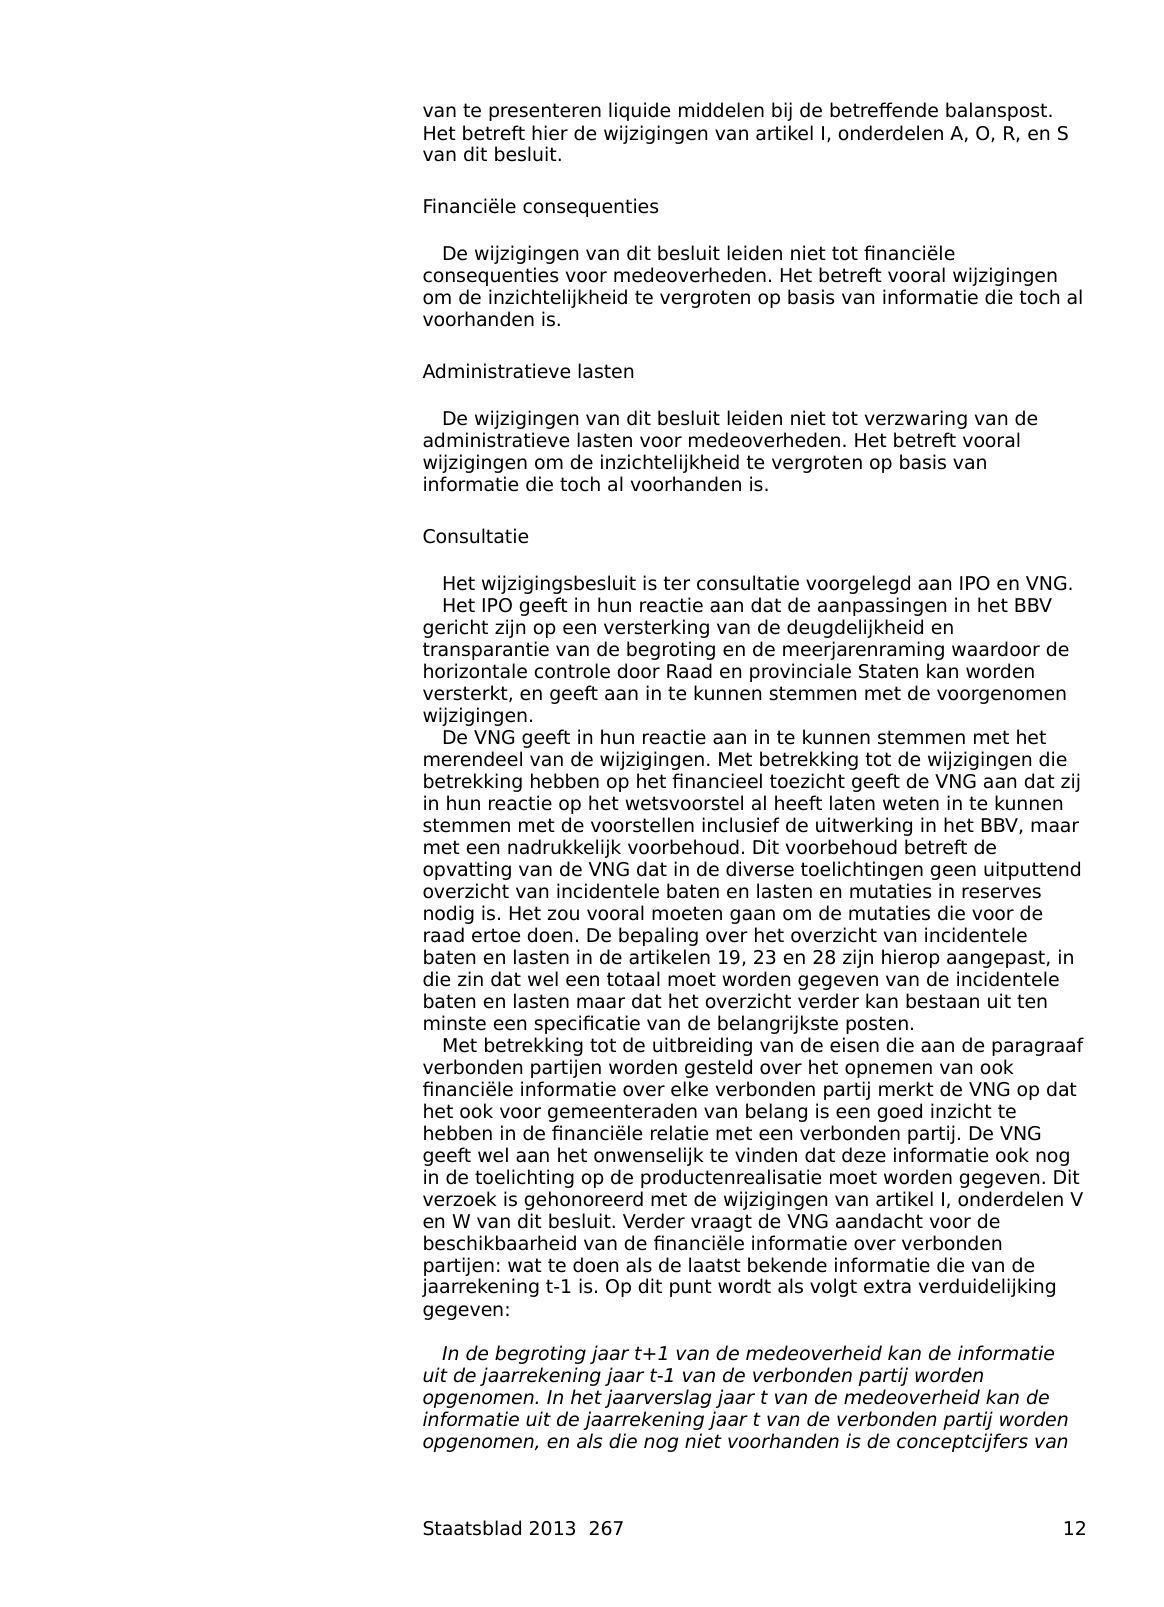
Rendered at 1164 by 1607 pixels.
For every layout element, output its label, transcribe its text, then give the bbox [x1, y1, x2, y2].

text De wijzigingen van dit besluit leiden niet tot financiële consequenties voor medeoverheden. Het betreft vooral wijzigingen om de inzichtelijkheid te vergroten op basis van informatie die toch al voorhanden is. [422, 243, 1087, 331]
subtitle Financiële consequenties [422, 196, 1087, 218]
text Het wijzigingsbesluit is ter consultatie voorgelegd aan IPO en VNG. [422, 573, 1087, 595]
text Met betrekking tot de uitbreiding van de eisen die aan de paragraaf verbonden partijen worden gesteld over het opnemen van ook financiële informatie over elke verbonden partij merkt de VNG op dat het ook voor gemeenteraden van belang is een goed inzicht te hebben in de financiële relatie met een verbonden partij. De VNG geeft wel aan het onwenselijk te vinden dat deze informatie ook nog in de toelichting op de productenrealisatie moet worden gegeven. Dit verzoek is gehonoreerd met de wijzigingen van artikel I, onderdelen V en W van dit besluit. Verder vraagt de VNG aandacht voor de beschikbaarheid van de financiële informatie over verbonden partijen: wat te doen als de laatst bekende informatie die van de jaarrekening t-1 is. Op dit punt wordt als volgt extra verduidelijking gegeven: [422, 1035, 1087, 1320]
text De VNG geeft in hun reactie aan in te kunnen stemmen met het merendeel van de wijzigingen. Met betrekking tot de wijzigingen die betrekking hebben op het financieel toezicht geeft de VNG aan dat zij in hun reactie op het wetsvoorstel al heeft laten weten in te kunnen stemmen met de voorstellen inclusief de uitwerking in het BBV, maar met een nadrukkelijk voorbehoud. Dit voorbehoud betreft de opvatting van de VNG dat in de diverse toelichtingen geen uitputtend overzicht van incidentele baten en lasten en mutaties in reserves nodig is. Het zou vooral moeten gaan om de mutaties die voor de raad ertoe doen. De bepaling over het overzicht van incidentele baten en lasten in de artikelen 19, 23 en 28 zijn hierop aangepast, in die zin dat wel een totaal moet worden gegeven van de incidentele baten en lasten maar dat het overzicht verder kan bestaan uit ten minste een specificatie van de belangrijkste posten. [422, 727, 1087, 1035]
subtitle Consultatie [422, 526, 1087, 548]
text In de begroting jaar t+1 van de medeoverheid kan de informatie uit de jaarrekening jaar t-1 van de verbonden partij worden opgenomen. In het jaarverslag jaar t van de medeoverheid kan de informatie uit de jaarrekening jaar t van de verbonden partij worden opgenomen, en als die nog niet voorhanden is de conceptcijfers van [422, 1343, 1087, 1452]
text van te presenteren liquide middelen bij de betreffende balanspost. Het betreft hier de wijzigingen van artikel I, onderdelen A, O, R, en S van dit besluit. [422, 100, 1087, 166]
subtitle Administratieve lasten [422, 361, 1087, 383]
text Het IPO geeft in hun reactie aan dat de aanpassingen in het BBV gericht zijn op een versterking van de deugdelijkheid en transparantie van de begroting en de meerjarenraming waardoor de horizontale controle door Raad en provinciale Staten kan worden versterkt, en geeft aan in te kunnen stemmen met de voorgenomen wijzigingen. [422, 595, 1087, 727]
text De wijzigingen van dit besluit leiden niet tot verzwaring van de administratieve lasten voor medeoverheden. Het betreft vooral wijzigingen om de inzichtelijkheid te vergroten op basis van informatie die toch al voorhanden is. [422, 408, 1087, 496]
